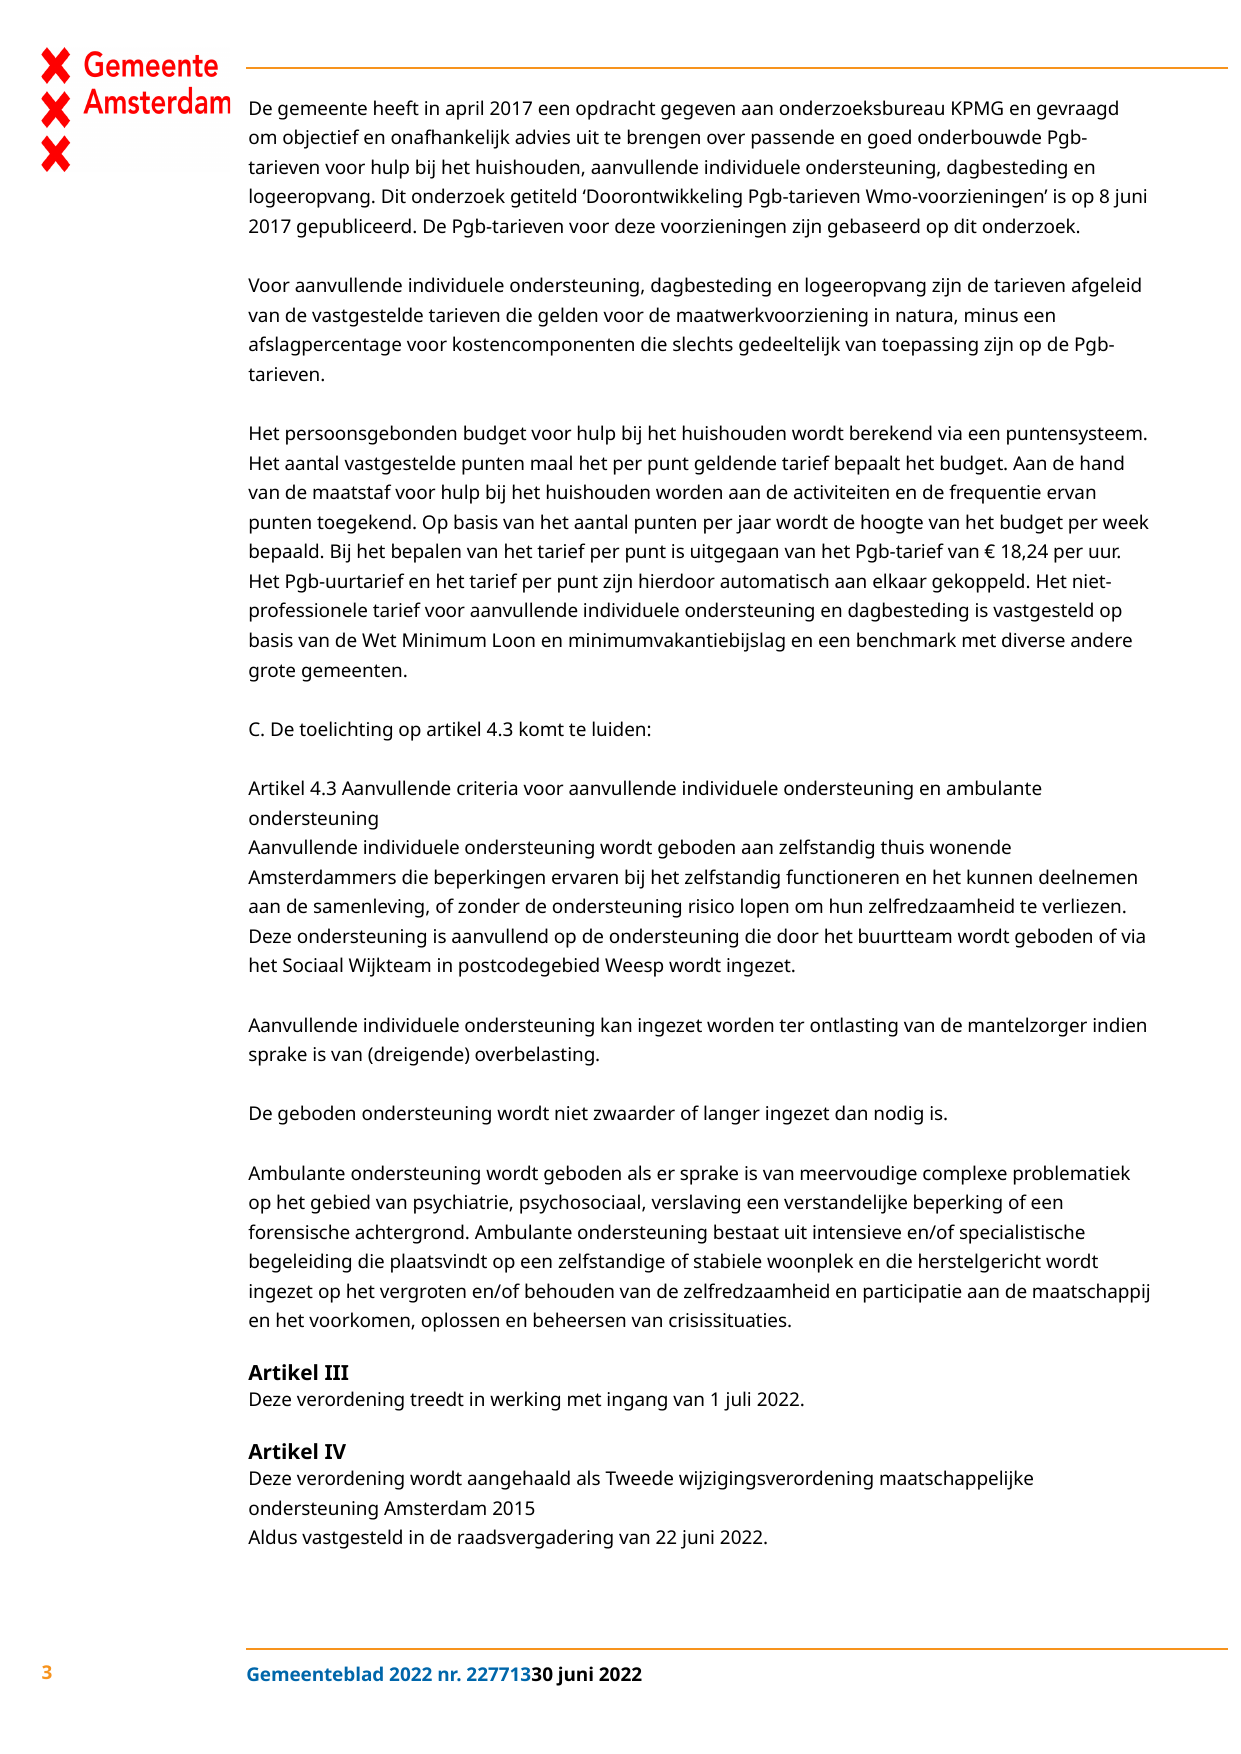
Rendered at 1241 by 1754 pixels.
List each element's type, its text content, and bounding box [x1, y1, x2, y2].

text C. De toelichting op artikel 4.3 komt te luiden: [248, 716, 1152, 742]
picture [41, 47, 231, 172]
text De geboden ondersteuning wordt niet zwaarder of langer ingezet dan nodig is. [248, 1101, 1152, 1126]
text Artikel III [248, 1358, 1152, 1387]
text Voor aanvullende individuele ondersteuning, dagbesteding en logeeropvang zijn de tarieven afgeleid van de vastgestelde tarieven die gelden voor de maatwerkvoorziening in natura, minus een afslagpercentage voor kostencomponenten die slechts gedeeltelijk van toepassing zijn op de Pgb-tarieven. [248, 272, 1152, 387]
text Het persoonsgebonden budget voor hulp bij het huishouden wordt berekend via een puntensysteem. Het aantal vastgestelde punten maal het per punt geldende tarief bepaalt het budget. Aan de hand van de maatstaf voor hulp bij het huishouden worden aan de activiteiten en de frequentie ervan punten toegekend. Op basis van het aantal punten per jaar wordt de hoogte van het budget per week bepaald. Bij het bepalen van het tarief per punt is uitgegaan van het Pgb-tarief van € 18,24 per uur. Het Pgb-uurtarief en het tarief per punt zijn hierdoor automatisch aan elkaar gekoppeld. Het niet-professionele tarief voor aanvullende individuele ondersteuning en dagbesteding is vastgesteld op basis van de Wet Minimum Loon en minimumvakantiebijslag en een benchmark met diverse andere grote gemeenten. [248, 420, 1152, 683]
text Deze verordening treedt in werking met ingang van 1 juli 2022. [248, 1387, 1152, 1412]
text Deze verordening wordt aangehaald als Tweede wijzigingsverordening maatschappelijke ondersteuning Amsterdam 2015 [248, 1465, 1152, 1521]
text Aanvullende individuele ondersteuning wordt geboden aan zelfstandig thuis wonende Amsterdammers die beperkingen ervaren bij het zelfstandig functioneren en het kunnen deelnemen aan de samenleving, of zonder de ondersteuning risico lopen om hun zelfredzaamheid te verliezen. Deze ondersteuning is aanvullend op de ondersteuning die door het buurtteam wordt geboden of via het Sociaal Wijkteam in postcodegebied Weesp wordt ingezet. [248, 834, 1152, 978]
text Ambulante ondersteuning wordt geboden als er sprake is van meervoudige complexe problematiek op het gebied van psychiatrie, psychosociaal, verslaving een verstandelijke beperking of een forensische achtergrond. Ambulante ondersteuning bestaat uit intensieve en/of specialistische begeleiding die plaatsvindt op een zelfstandige of stabiele woonplek en die herstelgericht wordt ingezet op het vergroten en/of behouden van de zelfredzaamheid en participatie aan de maatschappij en het voorkomen, oplossen en beheersen van crisissituaties. [248, 1160, 1152, 1333]
text Aanvullende individuele ondersteuning kan ingezet worden ter ontlasting van de mantelzorger indien sprake is van (dreigende) overbelasting. [248, 1012, 1152, 1067]
text Aldus vastgesteld in de raadsvergadering van 22 juni 2022. [248, 1524, 1152, 1550]
text Artikel IV [248, 1437, 1152, 1465]
text Artikel 4.3 Aanvullende criteria voor aanvullende individuele ondersteuning en ambulante ondersteuning [248, 775, 1152, 831]
text De gemeente heeft in april 2017 een opdracht gegeven aan onderzoeksbureau KPMG en gevraagd om objectief en onafhankelijk advies uit te brengen over passende en goed onderbouwde Pgb-tarieven voor hulp bij het huishouden, aanvullende individuele ondersteuning, dagbesteding en logeeropvang. Dit onderzoek getiteld ‘Doorontwikkeling Pgb-tarieven Wmo-voorzieningen’ is op 8 juni 2017 gepubliceerd. De Pgb-tarieven voor deze voorzieningen zijn gebaseerd op dit onderzoek. [248, 95, 1152, 239]
